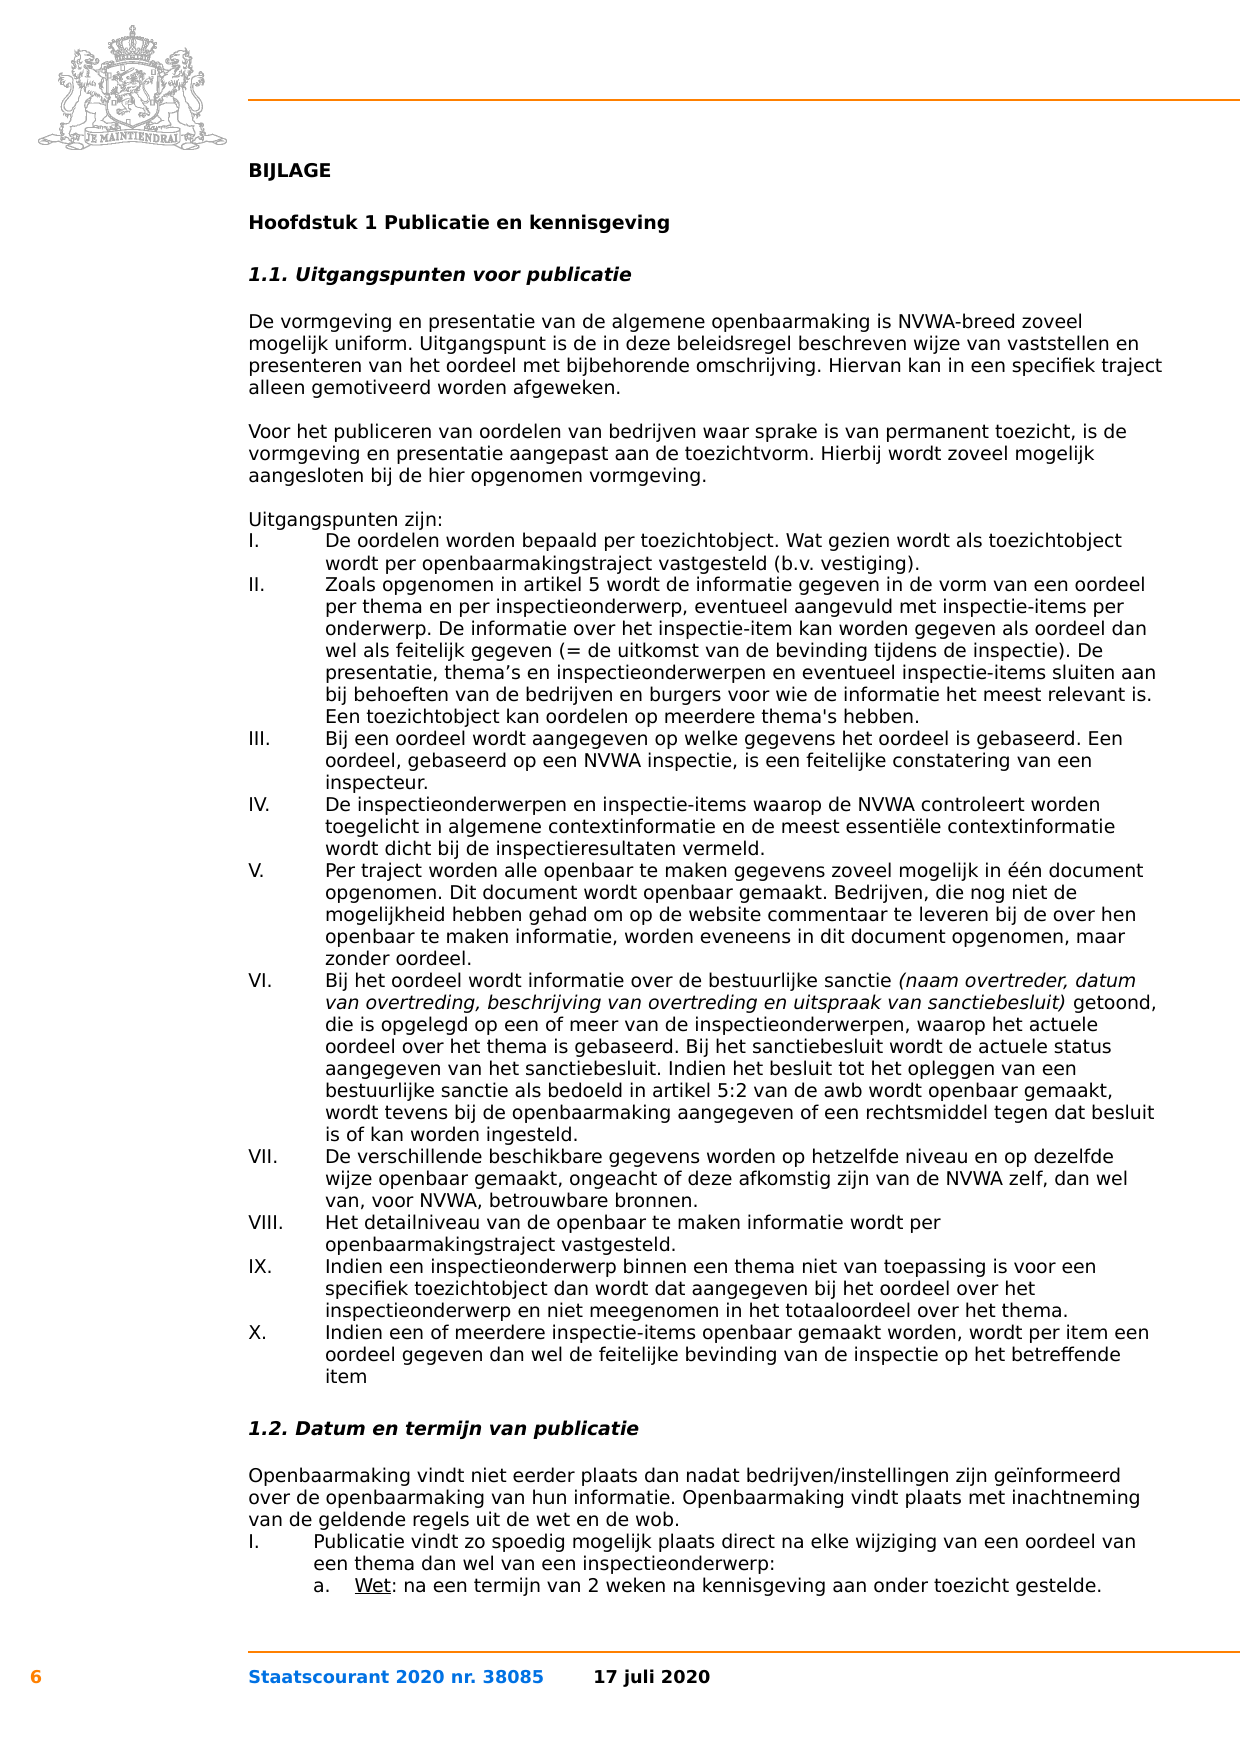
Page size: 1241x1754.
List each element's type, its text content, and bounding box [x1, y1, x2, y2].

text IV. De inspectieonderwerpen en inspectie-items waarop de NVWA controleert worden toegelicht in algemene contextinformatie en de meest essentiële contextinformatie wordt dicht bij de inspectieresultaten vermeld. [248, 794, 1163, 860]
text I. Publicatie vindt zo spoedig mogelijk plaats direct na elke wijziging van een oordeel van een thema dan wel van een inspectieonderwerp: [248, 1531, 1163, 1574]
text III. Bij een oordeel wordt aangegeven op welke gegevens het oordeel is gebaseerd. Een oordeel, gebaseerd op een NVWA inspectie, is een feitelijke constatering van een inspecteur. [248, 728, 1163, 794]
text VIII. Het detailniveau van de openbaar te maken informatie wordt per openbaarmakingstraject vastgesteld. [248, 1212, 1163, 1256]
subtitle Hoofdstuk 1 Publicatie en kennisgeving [248, 212, 1163, 234]
text VI. Bij het oordeel wordt informatie over de bestuurlijke sanctie (naam overtreder, datum van overtreding, beschrijving van overtreding en uitspraak van sanctiebesluit) getoond, die is opgelegd op een of meer van de inspectieonderwerpen, waarop het actuele oordeel over het thema is gebaseerd. Bij het sanctiebesluit wordt de actuele status aangegeven van het sanctiebesluit. Indien het besluit tot het opleggen van een bestuurlijke sanctie als bedoeld in artikel 5:2 van de awb wordt openbaar gemaakt, wordt tevens bij de openbaarmaking aangegeven of een rechtsmiddel tegen dat besluit is of kan worden ingesteld. [248, 970, 1163, 1146]
text X. Indien een of meerdere inspectie-items openbaar gemaakt worden, wordt per item een oordeel gegeven dan wel de feitelijke bevinding van de inspectie op het betreffende item [248, 1322, 1163, 1388]
picture [38, 25, 227, 150]
text Openbaarmaking vindt niet eerder plaats dan nadat bedrijven/instellingen zijn geïnformeerd over de openbaarmaking van hun informatie. Openbaarmaking vindt plaats met inachtneming van de geldende regels uit de wet en de wob. [248, 1464, 1163, 1531]
text II. Zoals opgenomen in artikel 5 wordt de informatie gegeven in de vorm van een oordeel per thema en per inspectieonderwerp, eventueel aangevuld met inspectie-items per onderwerp. De informatie over het inspectie-item kan worden gegeven als oordeel dan wel als feitelijk gegeven (= de uitkomst van de bevinding tijdens de inspectie). De presentatie, thema’s en inspectieonderwerpen en eventueel inspectie-items sluiten aan bij behoeften van de bedrijven en burgers voor wie de informatie het meest relevant is. Een toezichtobject kan oordelen op meerdere thema's hebben. [248, 574, 1163, 728]
text De vormgeving en presentatie van de algemene openbaarmaking is NVWA-breed zoveel mogelijk uniform. Uitgangspunt is de in deze beleidsregel beschreven wijze van vaststellen en presenteren van het oordeel met bijbehorende omschrijving. Hiervan kan in een specifiek traject alleen gemotiveerd worden afgeweken. [248, 311, 1163, 399]
text V. Per traject worden alle openbaar te maken gegevens zoveel mogelijk in één document opgenomen. Dit document wordt openbaar gemaakt. Bedrijven, die nog niet de mogelijkheid hebben gehad om op de website commentaar te leveren bij de over hen openbaar te maken informatie, worden eveneens in dit document opgenomen, maar zonder oordeel. [248, 860, 1163, 970]
subtitle BIJLAGE [248, 160, 1163, 182]
subtitle 1.2. Datum en termijn van publicatie [248, 1418, 1163, 1439]
text Voor het publiceren van oordelen van bedrijven waar sprake is van permanent toezicht, is de vormgeving en presentatie aangepast aan de toezichtvorm. Hierbij wordt zoveel mogelijk aangesloten bij de hier opgenomen vormgeving. [248, 421, 1163, 487]
text a. Wet: na een termijn van 2 weken na kennisgeving aan onder toezicht gestelde. [313, 1574, 1163, 1596]
text Uitgangspunten zijn: [248, 508, 1163, 530]
subtitle 1.1. Uitgangspunten voor publicatie [248, 264, 1163, 286]
text IX. Indien een inspectieonderwerp binnen een thema niet van toepassing is voor een specifiek toezichtobject dan wordt dat aangegeven bij het oordeel over het inspectieonderwerp en niet meegenomen in het totaaloordeel over het thema. [248, 1256, 1163, 1322]
text I. De oordelen worden bepaald per toezichtobject. Wat gezien wordt als toezichtobject wordt per openbaarmakingstraject vastgesteld (b.v. vestiging). [248, 530, 1163, 574]
text VII. De verschillende beschikbare gegevens worden op hetzelfde niveau en op dezelfde wijze openbaar gemaakt, ongeacht of deze afkomstig zijn van de NVWA zelf, dan wel van, voor NVWA, betrouwbare bronnen. [248, 1146, 1163, 1212]
